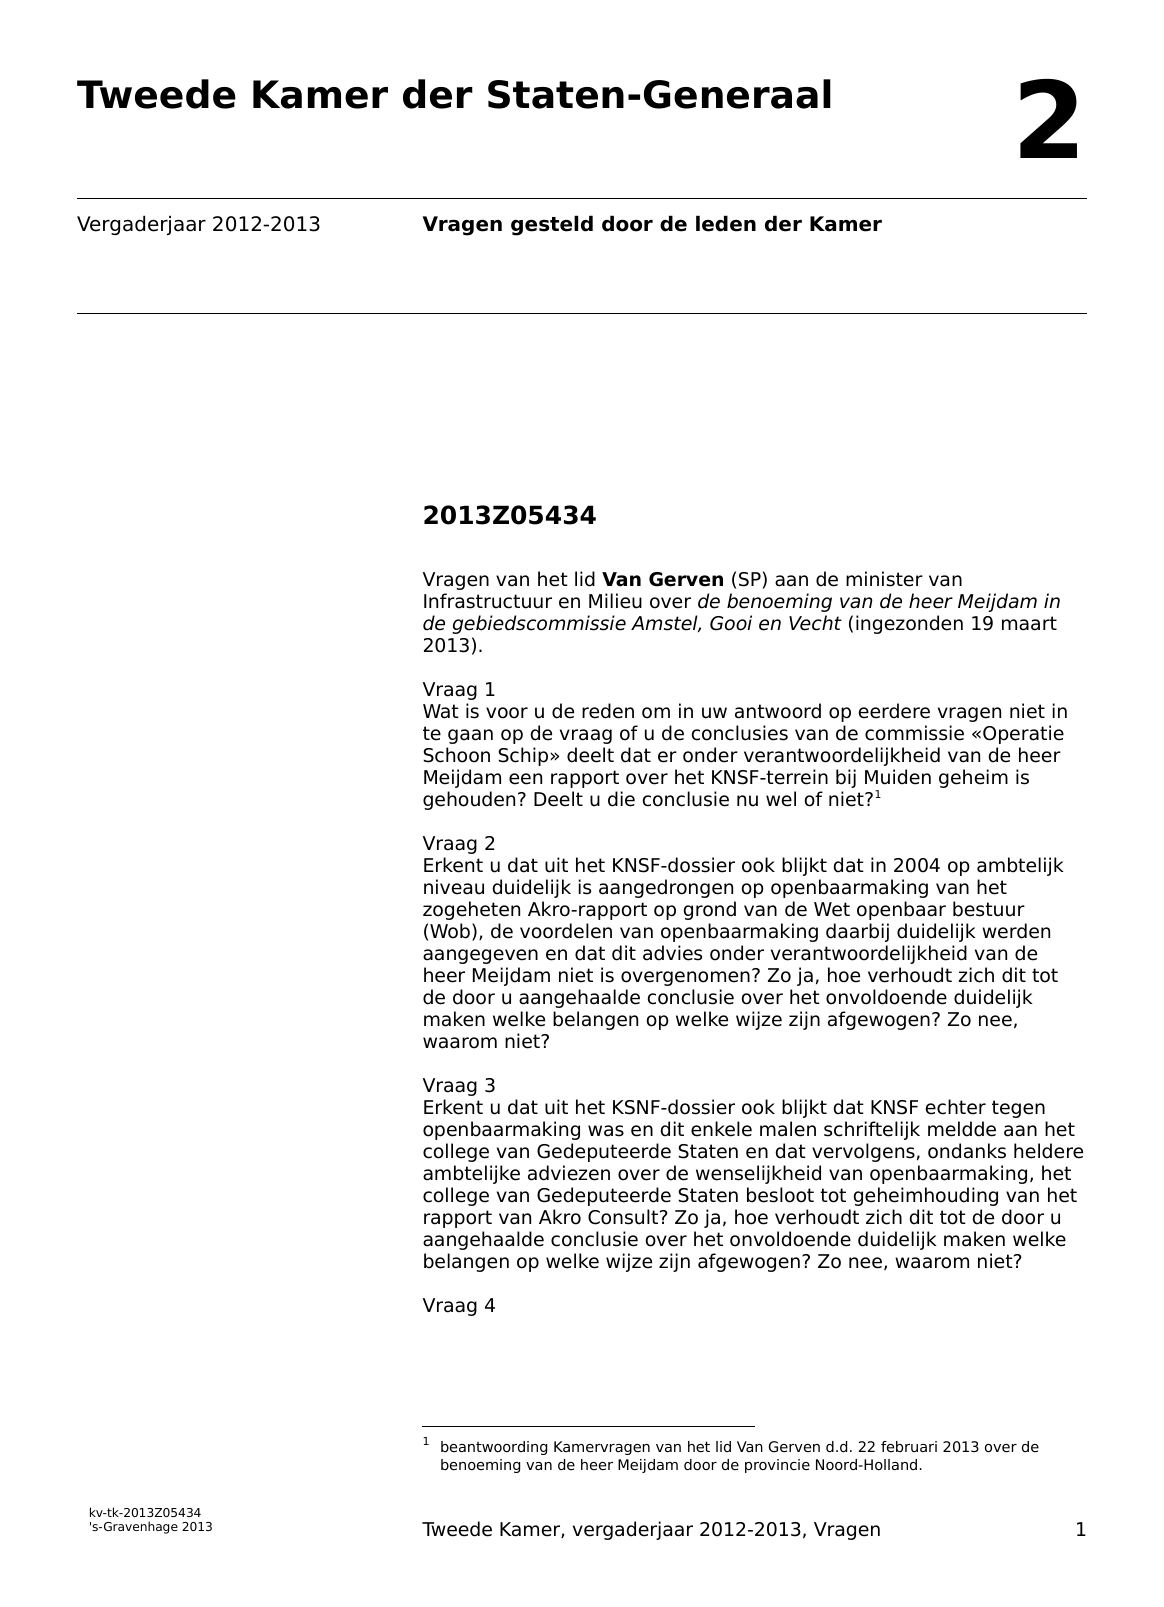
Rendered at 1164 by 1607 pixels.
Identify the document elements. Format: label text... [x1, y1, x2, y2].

text 2013Z05434 [422, 501, 1087, 531]
text Vraag 3 [422, 1075, 1087, 1097]
text 's-Gravenhage 2013 [88, 1520, 323, 1534]
table_header Tweede Kamer der Staten-Generaal [77, 59, 886, 198]
table_cell Vergaderjaar 2012-2013 [77, 199, 422, 313]
text Vraag 2 [422, 833, 1087, 855]
table_header 2 [886, 59, 1087, 198]
table_cell Vragen gesteld door de leden der Kamer [422, 199, 1087, 313]
text kv-tk-2013Z05434 [88, 1506, 323, 1520]
text Vraag 1 [422, 679, 1087, 701]
text Erkent u dat uit het KSNF-dossier ook blijkt dat KNSF echter tegen openbaarmaking was en dit enkele malen schriftelijk meldde aan het college van Gedeputeerde Staten en dat vervolgens, ondanks heldere ambtelijke adviezen over de wenselijkheid van openbaarmaking, het college van Gedeputeerde Staten besloot tot geheimhouding van het rapport van Akro Consult? Zo ja, hoe verhoudt zich dit tot de door u aangehaalde conclusie over het onvoldoende duidelijk maken welke belangen op welke wijze zijn afgewogen? Zo nee, waarom niet? [422, 1097, 1087, 1273]
text Vragen van het lid Van Gerven (SP) aan de minister van Infrastructuur en Milieu over de benoeming van de heer Meijdam in de gebiedscommissie Amstel, Gooi en Vecht (ingezonden 19 maart 2013). [422, 569, 1087, 657]
text beantwoording Kamervragen van het lid Van Gerven d.d. 22 februari 2013 over de benoeming van de heer Meijdam door de provincie Noord-Holland. [422, 1435, 1087, 1474]
text Wat is voor u de reden om in uw antwoord op eerdere vragen niet in te gaan op de vraag of u de conclusies van de commissie «Operatie Schoon Schip» deelt dat er onder verantwoordelijkheid van de heer Meijdam een rapport over het KNSF-terrein bij Muiden geheim is gehouden? Deelt u die conclusie nu wel of niet? [422, 701, 1087, 811]
text Vraag 4 [422, 1295, 1087, 1317]
text Erkent u dat uit het KNSF-dossier ook blijkt dat in 2004 op ambtelijk niveau duidelijk is aangedrongen op openbaarmaking van het zogeheten Akro-rapport op grond van de Wet openbaar bestuur (Wob), de voordelen van openbaarmaking daarbij duidelijk werden aangegeven en dat dit advies onder verantwoordelijkheid van de heer Meijdam niet is overgenomen? Zo ja, hoe verhoudt zich dit tot de door u aangehaalde conclusie over het onvoldoende duidelijk maken welke belangen op welke wijze zijn afgewogen? Zo nee, waarom niet? [422, 855, 1087, 1053]
